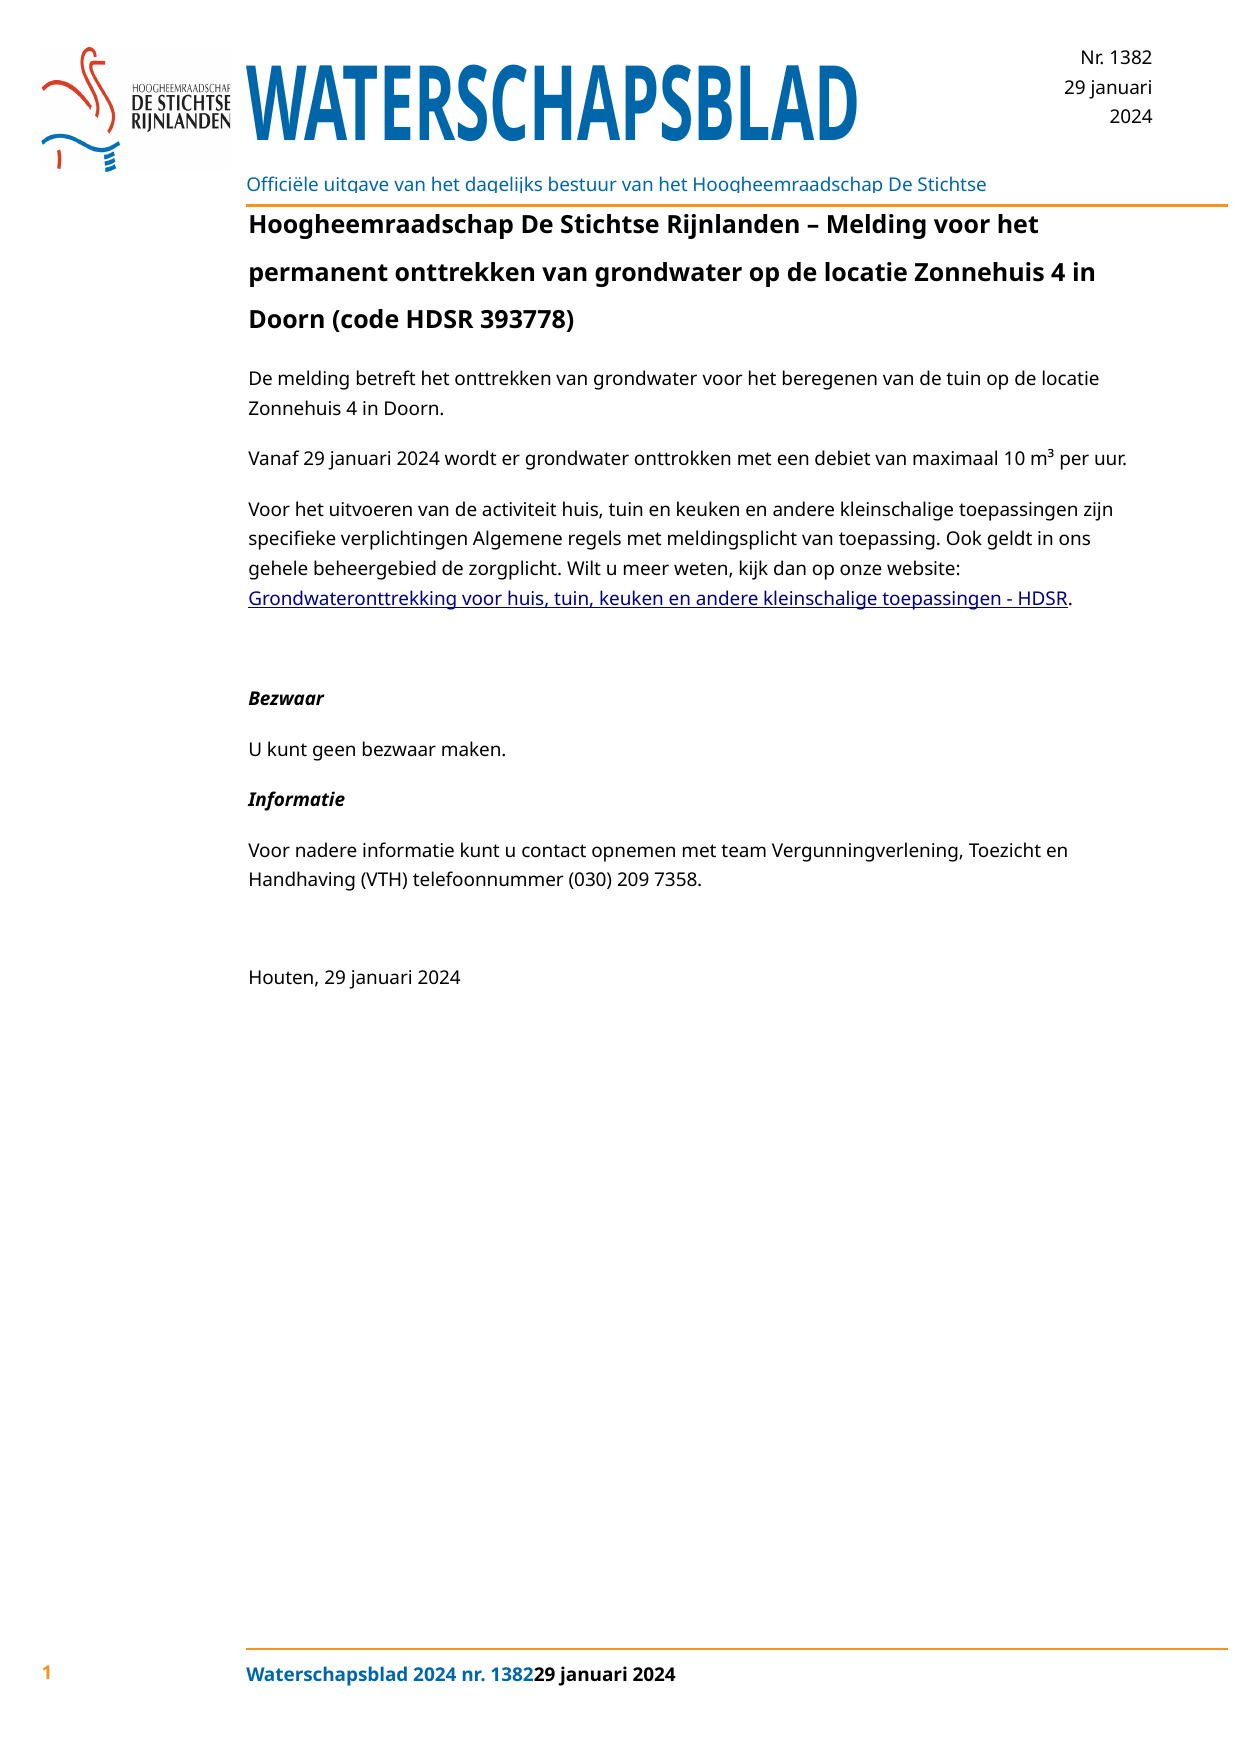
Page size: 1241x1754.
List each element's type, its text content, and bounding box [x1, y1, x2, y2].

picture [41, 47, 231, 172]
text Hoogheemraadschap De Stichtse Rijnlanden – Melding voor het permanent onttrekken van grondwater op de locatie Zonnehuis 4 in Doorn (code HDSR 393778) [248, 207, 1152, 336]
text U kunt geen bezwaar maken. [248, 736, 1152, 762]
text De melding betreft het onttrekken van grondwater voor het beregenen van de tuin op de locatie Zonnehuis 4 in Doorn. [248, 366, 1152, 421]
text Voor het uitvoeren van de activiteit huis, tuin en keuken en andere kleinschalige toepassingen zijn specifieke verplichtingen Algemene regels met meldingsplicht van toepassing. Ook geldt in ons gehele beheergebied de zorgplicht. Wilt u meer weten, kijk dan op onze website: Grondwateronttrekking voor huis, tuin, keuken en andere kleinschalige toepassingen - HDSR. [248, 496, 1152, 610]
text Informatie [248, 786, 1152, 812]
text Voor nadere informatie kunt u contact opnemen met team Vergunningverlening, Toezicht en Handhaving (VTH) telefoonnummer (030) 209 7358. [248, 837, 1152, 892]
text Bezwaar [248, 686, 1152, 711]
text Vanaf 29 januari 2024 wordt er grondwater onttrokken met een debiet van maximaal 10 m³ per uur. [248, 446, 1152, 471]
text Houten, 29 januari 2024 [248, 964, 1152, 990]
